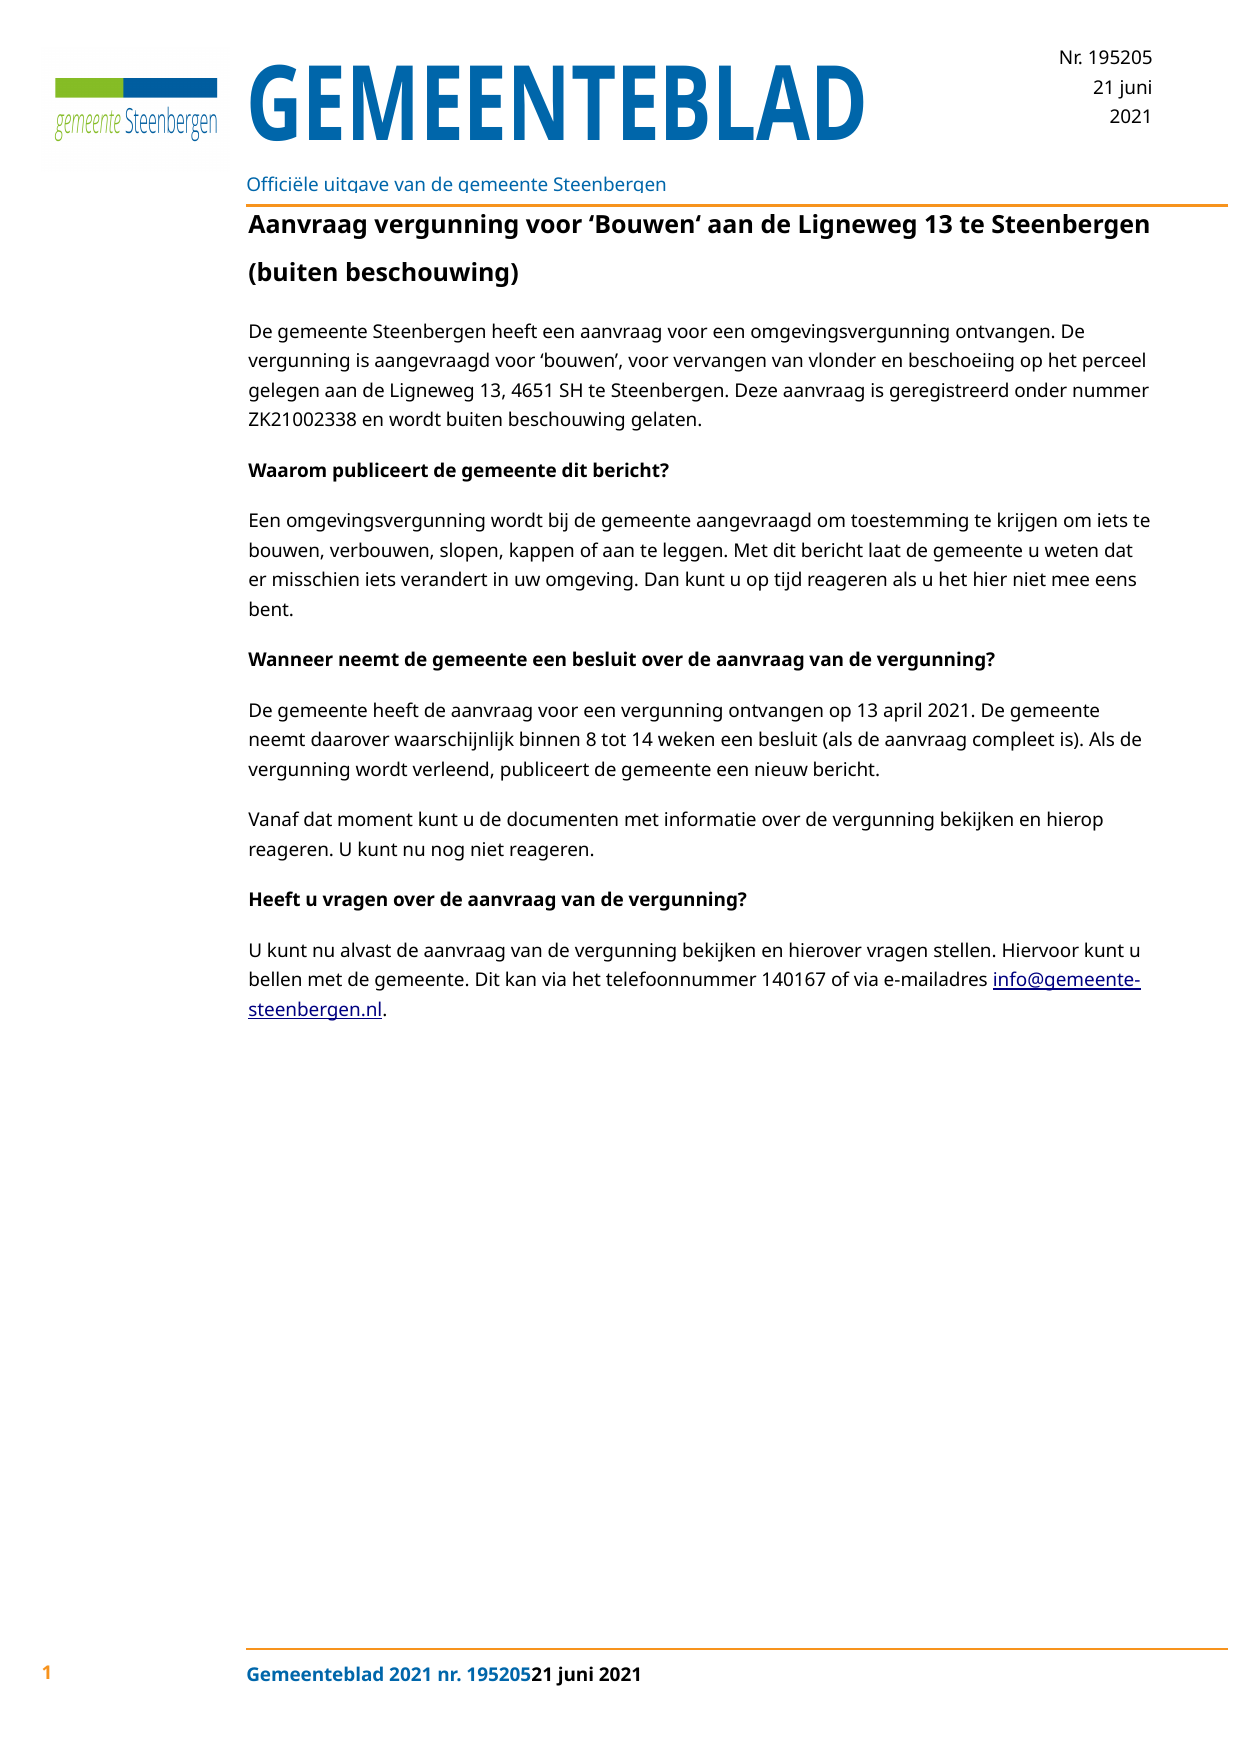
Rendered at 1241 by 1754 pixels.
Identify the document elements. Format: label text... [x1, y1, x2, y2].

text De gemeente Steenbergen heeft een aanvraag voor een omgevingsvergunning ontvangen. De vergunning is aangevraagd voor ‘bouwen’, voor vervangen van vlonder en beschoeiing op het perceel gelegen aan de Ligneweg 13, 4651 SH te Steenbergen. Deze aanvraag is geregistreerd onder nummer ZK21002338 en wordt buiten beschouwing gelaten. [248, 318, 1152, 432]
text Wanneer neemt de gemeente een besluit over de aanvraag van de vergunning? [248, 647, 1152, 672]
text Vanaf dat moment kunt u de documenten met informatie over de vergunning bekijken en hierop reageren. U kunt nu nog niet reageren. [248, 807, 1152, 862]
text Aanvraag vergunning voor ‘Bouwen‘ aan de Ligneweg 13 te Steenbergen (buiten beschouwing) [248, 207, 1152, 288]
text Waarom publiceert de gemeente dit bericht? [248, 457, 1152, 483]
text Een omgevingsvergunning wordt bij de gemeente aangevraagd om toestemming te krijgen om iets te bouwen, verbouwen, slopen, kappen of aan te leggen. Met dit bericht laat de gemeente u weten dat er misschien iets verandert in uw omgeving. Dan kunt u op tijd reageren als u het hier niet mee eens bent. [248, 507, 1152, 622]
text Heeft u vragen over de aanvraag van de vergunning? [248, 887, 1152, 912]
text U kunt nu alvast de aanvraag van de vergunning bekijken en hierover vragen stellen. Hiervoor kunt u bellen met de gemeente. Dit kan via het telefoonnummer 140167 of via e-mailadres info@gemeente-steenbergen.nl. [248, 937, 1152, 1022]
picture [41, 47, 231, 172]
text De gemeente heeft de aanvraag voor een vergunning ontvangen op 13 april 2021. De gemeente neemt daarover waarschijnlijk binnen 8 tot 14 weken een besluit (als de aanvraag compleet is). Als de vergunning wordt verleend, publiceert de gemeente een nieuw bericht. [248, 697, 1152, 782]
